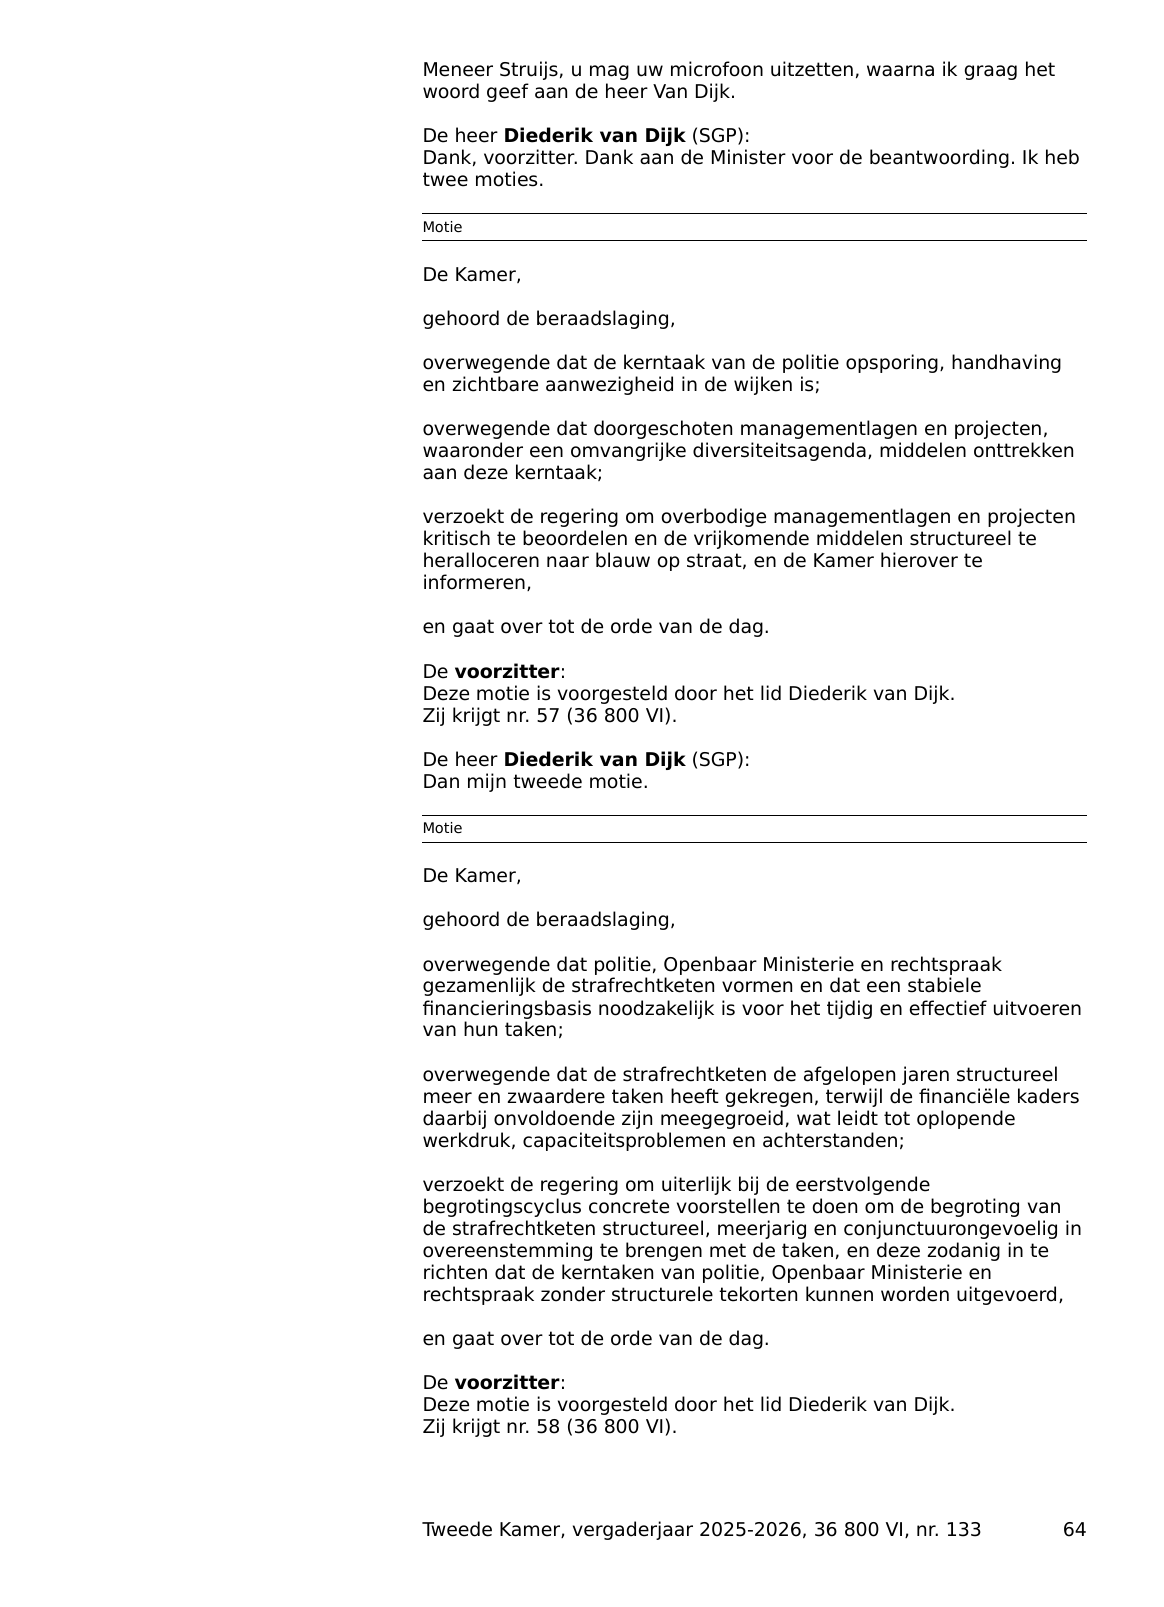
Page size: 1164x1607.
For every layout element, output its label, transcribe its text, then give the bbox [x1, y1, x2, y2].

text De voorzitter: [422, 661, 1087, 682]
text Deze motie is voorgesteld door het lid Diederik van Dijk. [422, 1394, 1087, 1416]
text Deze motie is voorgesteld door het lid Diederik van Dijk. [422, 682, 1087, 704]
text en gaat over tot de orde van de dag. [422, 616, 1087, 638]
text De Kamer, [422, 865, 1087, 887]
text Meneer Struijs, u mag uw microfoon uitzetten, waarna ik graag het woord geef aan de heer Van Dijk. [422, 59, 1087, 103]
text verzoekt de regering om uiterlijk bij de eerstvolgende begrotingscyclus concrete voorstellen te doen om de begroting van de strafrechtketen structureel, meerjarig en conjunctuurongevoelig in overeenstemming te brengen met de taken, en deze zodanig in te richten dat de kerntaken van politie, Openbaar Ministerie en rechtspraak zonder structurele tekorten kunnen worden uitgevoerd, [422, 1174, 1087, 1306]
table_header Motie [422, 214, 1087, 240]
text Dan mijn tweede motie. [422, 771, 1087, 793]
text overwegende dat de kerntaak van de politie opsporing, handhaving en zichtbare aanwezigheid in de wijken is; [422, 352, 1087, 396]
text De heer Diederik van Dijk (SGP): [422, 749, 1087, 771]
text en gaat over tot de orde van de dag. [422, 1328, 1087, 1350]
text De voorzitter: [422, 1372, 1087, 1394]
table_header Motie [422, 816, 1087, 842]
text gehoord de beraadslaging, [422, 308, 1087, 330]
text De heer Diederik van Dijk (SGP): [422, 125, 1087, 147]
text Dank, voorzitter. Dank aan de Minister voor de beantwoording. Ik heb twee moties. [422, 147, 1087, 191]
text overwegende dat de strafrechtketen de afgelopen jaren structureel meer en zwaardere taken heeft gekregen, terwijl de financiële kaders daarbij onvoldoende zijn meegegroeid, wat leidt tot oplopende werkdruk, capaciteitsproblemen en achterstanden; [422, 1063, 1087, 1151]
text overwegende dat politie, Openbaar Ministerie en rechtspraak gezamenlijk de strafrechtketen vormen en dat een stabiele financieringsbasis noodzakelijk is voor het tijdig en effectief uitvoeren van hun taken; [422, 953, 1087, 1041]
text Zij krijgt nr. 58 (36 800 VI). [422, 1416, 1087, 1438]
text verzoekt de regering om overbodige managementlagen en projecten kritisch te beoordelen en de vrijkomende middelen structureel te heralloceren naar blauw op straat, en de Kamer hierover te informeren, [422, 506, 1087, 594]
text Zij krijgt nr. 57 (36 800 VI). [422, 704, 1087, 726]
text De Kamer, [422, 264, 1087, 286]
text overwegende dat doorgeschoten managementlagen en projecten, waaronder een omvangrijke diversiteitsagenda, middelen onttrekken aan deze kerntaak; [422, 418, 1087, 484]
text gehoord de beraadslaging, [422, 909, 1087, 931]
